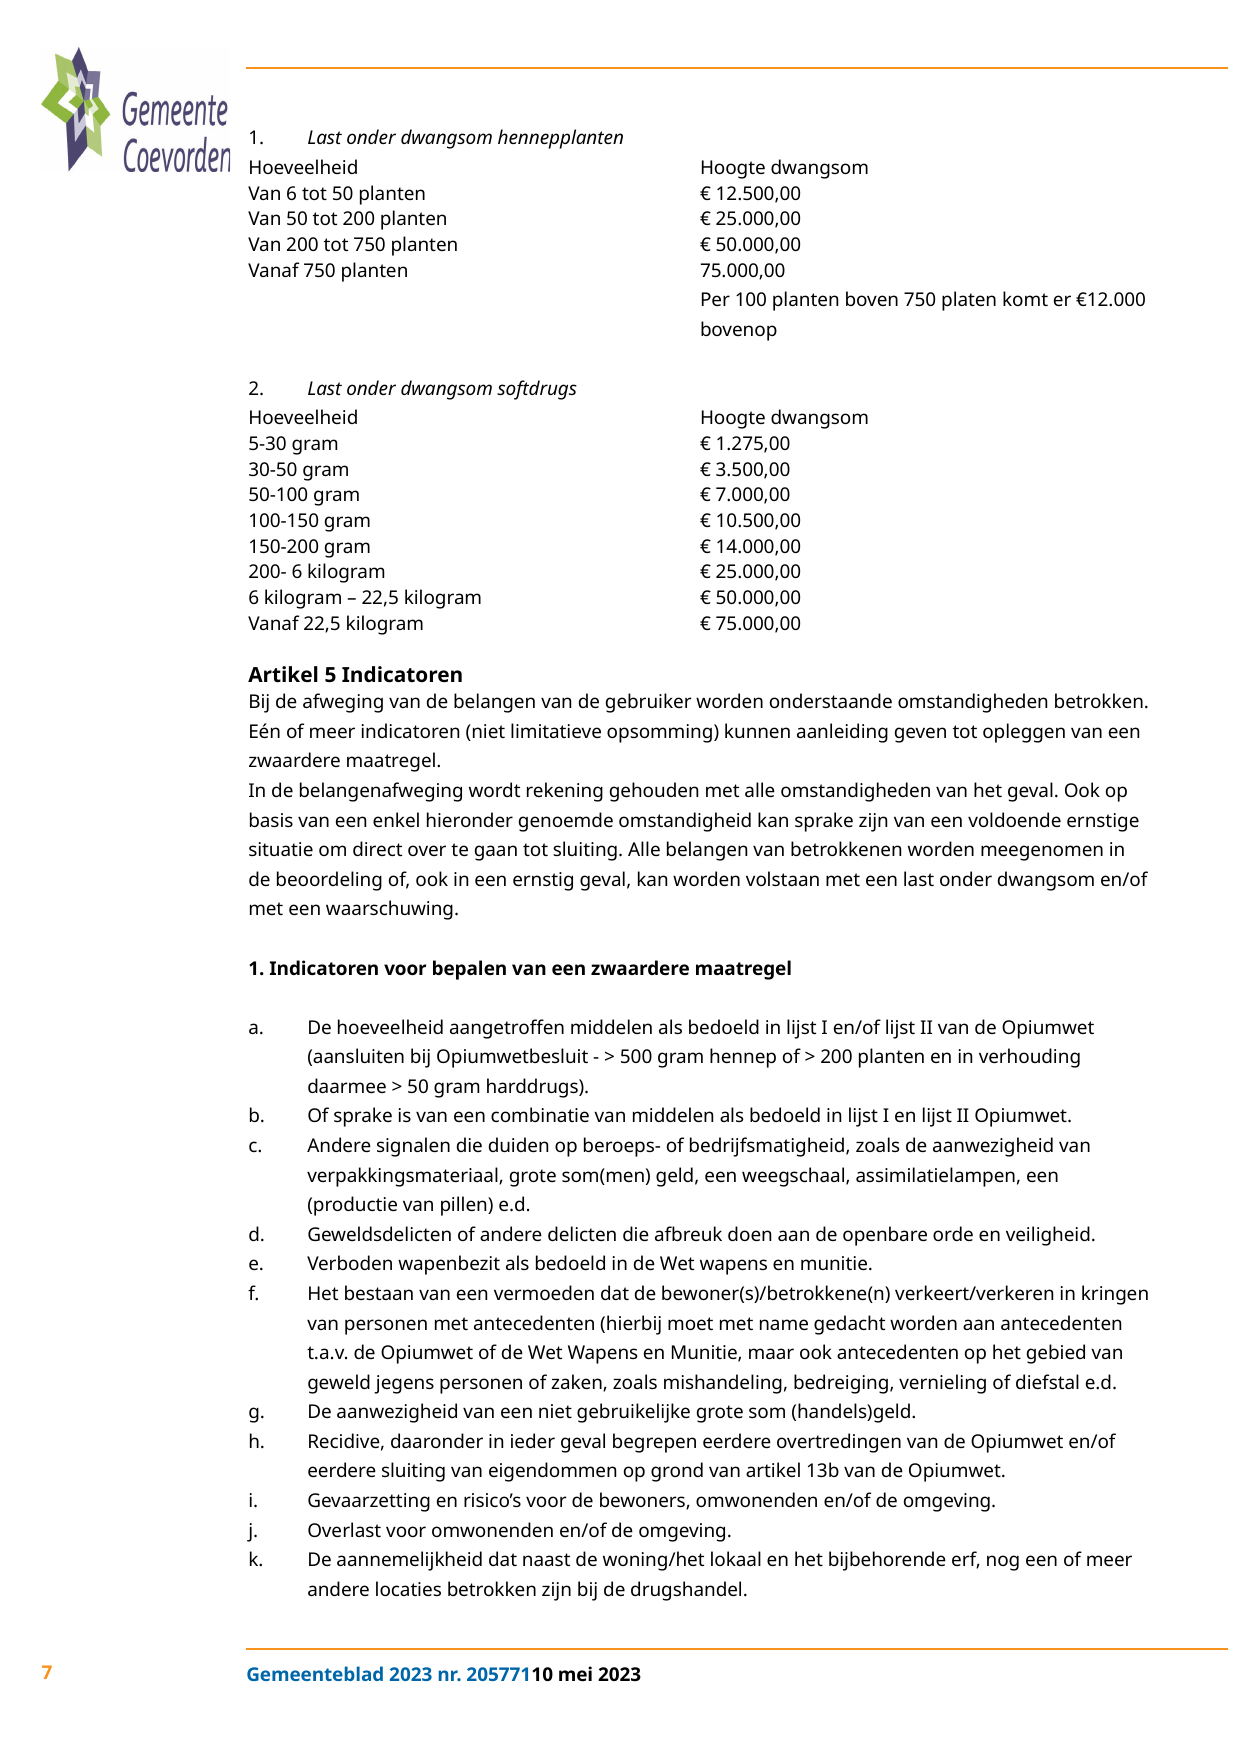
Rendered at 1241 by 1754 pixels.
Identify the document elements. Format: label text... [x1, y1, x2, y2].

table_cell € 10.500,00 [700, 507, 1152, 533]
text 1. Indicatoren voor bepalen van een zwaardere maatregel [248, 955, 1152, 980]
table_cell 150-200 gram [248, 533, 700, 559]
table_header Hoeveelheid [248, 154, 700, 180]
list De aanwezigheid van een niet gebruikelijke grote som (handels)geld. [248, 1398, 1152, 1424]
table_cell 200- 6 kilogram [248, 559, 700, 584]
list Recidive, daaronder in ieder geval begrepen eerdere overtredingen van de Opiumwet en/of eerdere sluiting van eigendommen op grond van artikel 13b van de Opiumwet. [248, 1428, 1152, 1483]
text Artikel 5 Indicatoren [248, 660, 1152, 688]
table_header Hoogte dwangsom [700, 154, 1152, 180]
table_cell Van 200 tot 750 planten [248, 231, 700, 257]
list Last onder dwangsom softdrugs [248, 375, 1152, 400]
table_cell € 50.000,00 [700, 231, 1152, 257]
table_cell € 12.500,00 [700, 180, 1152, 206]
table_cell € 50.000,00 [700, 585, 1152, 610]
list Geweldsdelicten of andere delicten die afbreuk doen aan de openbare orde en veiligheid. [248, 1221, 1152, 1247]
list Gevaarzetting en risico’s voor de bewoners, omwonenden en/of de omgeving. [248, 1487, 1152, 1513]
text In de belangenafweging wordt rekening gehouden met alle omstandigheden van het geval. Ook op basis van een enkel hieronder genoemde omstandigheid kan sprake zijn van een voldoende ernstige situatie om direct over te gaan tot sluiting. Alle belangen van betrokkenen worden meegenomen in de beoordeling of, ook in een ernstig geval, kan worden volstaan met een last onder dwangsom en/of met een waarschuwing. [248, 777, 1152, 921]
text Bij de afweging van de belangen van de gebruiker worden onderstaande omstandigheden betrokken. Eén of meer indicatoren (niet limitatieve opsomming) kunnen aanleiding geven tot opleggen van een zwaardere maatregel. [248, 688, 1152, 773]
table_cell Vanaf 750 planten [248, 257, 700, 342]
table_cell 30-50 gram [248, 456, 700, 482]
table_cell Van 50 tot 200 planten [248, 206, 700, 231]
list De aannemelijkheid dat naast de woning/het lokaal en het bijbehorende erf, nog een of meer andere locaties betrokken zijn bij de drugshandel. [248, 1546, 1152, 1602]
table_cell 100-150 gram [248, 507, 700, 533]
table_cell Vanaf 22,5 kilogram [248, 610, 700, 636]
table_cell € 1.275,00 [700, 430, 1152, 456]
table_cell € 14.000,00 [700, 533, 1152, 559]
table_cell 50-100 gram [248, 482, 700, 507]
table_cell € 25.000,00 [700, 206, 1152, 231]
list Of sprake is van een combinatie van middelen als bedoeld in lijst I en lijst II Opiumwet. [248, 1103, 1152, 1128]
table_cell € 25.000,00 [700, 559, 1152, 584]
table_header Hoeveelheid [248, 404, 700, 430]
list Andere signalen die duiden op beroeps- of bedrijfsmatigheid, zoals de aanwezigheid van verpakkingsmateriaal, grote som(men) geld, een weegschaal, assimilatielampen, een (productie van pillen) e.d. [248, 1132, 1152, 1217]
list Verboden wapenbezit als bedoeld in de Wet wapens en munitie. [248, 1251, 1152, 1276]
list Het bestaan van een vermoeden dat de bewoner(s)/betrokkene(n) verkeert/verkeren in kringen van personen met antecedenten (hierbij moet met name gedacht worden aan antecedenten t.a.v. de Opiumwet of de Wet Wapens en Munitie, maar ook antecedenten op het gebied van geweld jegens personen of zaken, zoals mishandeling, bedreiging, vernieling of diefstal e.d. [248, 1280, 1152, 1394]
list De hoeveelheid aangetroffen middelen als bedoeld in lijst I en/of lijst II van de Opiumwet (aansluiten bij Opiumwetbesluit - > 500 gram hennep of > 200 planten en in verhouding daarmee > 50 gram harddrugs). [248, 1014, 1152, 1099]
table_cell € 7.000,00 [700, 482, 1152, 507]
table_cell € 75.000,00 [700, 610, 1152, 636]
list Overlast voor omwonenden en/of de omgeving. [248, 1517, 1152, 1542]
table_cell € 3.500,00 [700, 456, 1152, 482]
table_cell 75.000,00 Per 100 planten boven 750 platen komt er €12.000 bovenop [700, 257, 1152, 342]
table_cell 5-30 gram [248, 430, 700, 456]
table_header Hoogte dwangsom [700, 404, 1152, 430]
list Last onder dwangsom hennepplanten [248, 124, 1152, 150]
table_cell Van 6 tot 50 planten [248, 180, 700, 206]
picture [41, 47, 231, 172]
table_cell 6 kilogram – 22,5 kilogram [248, 585, 700, 610]
